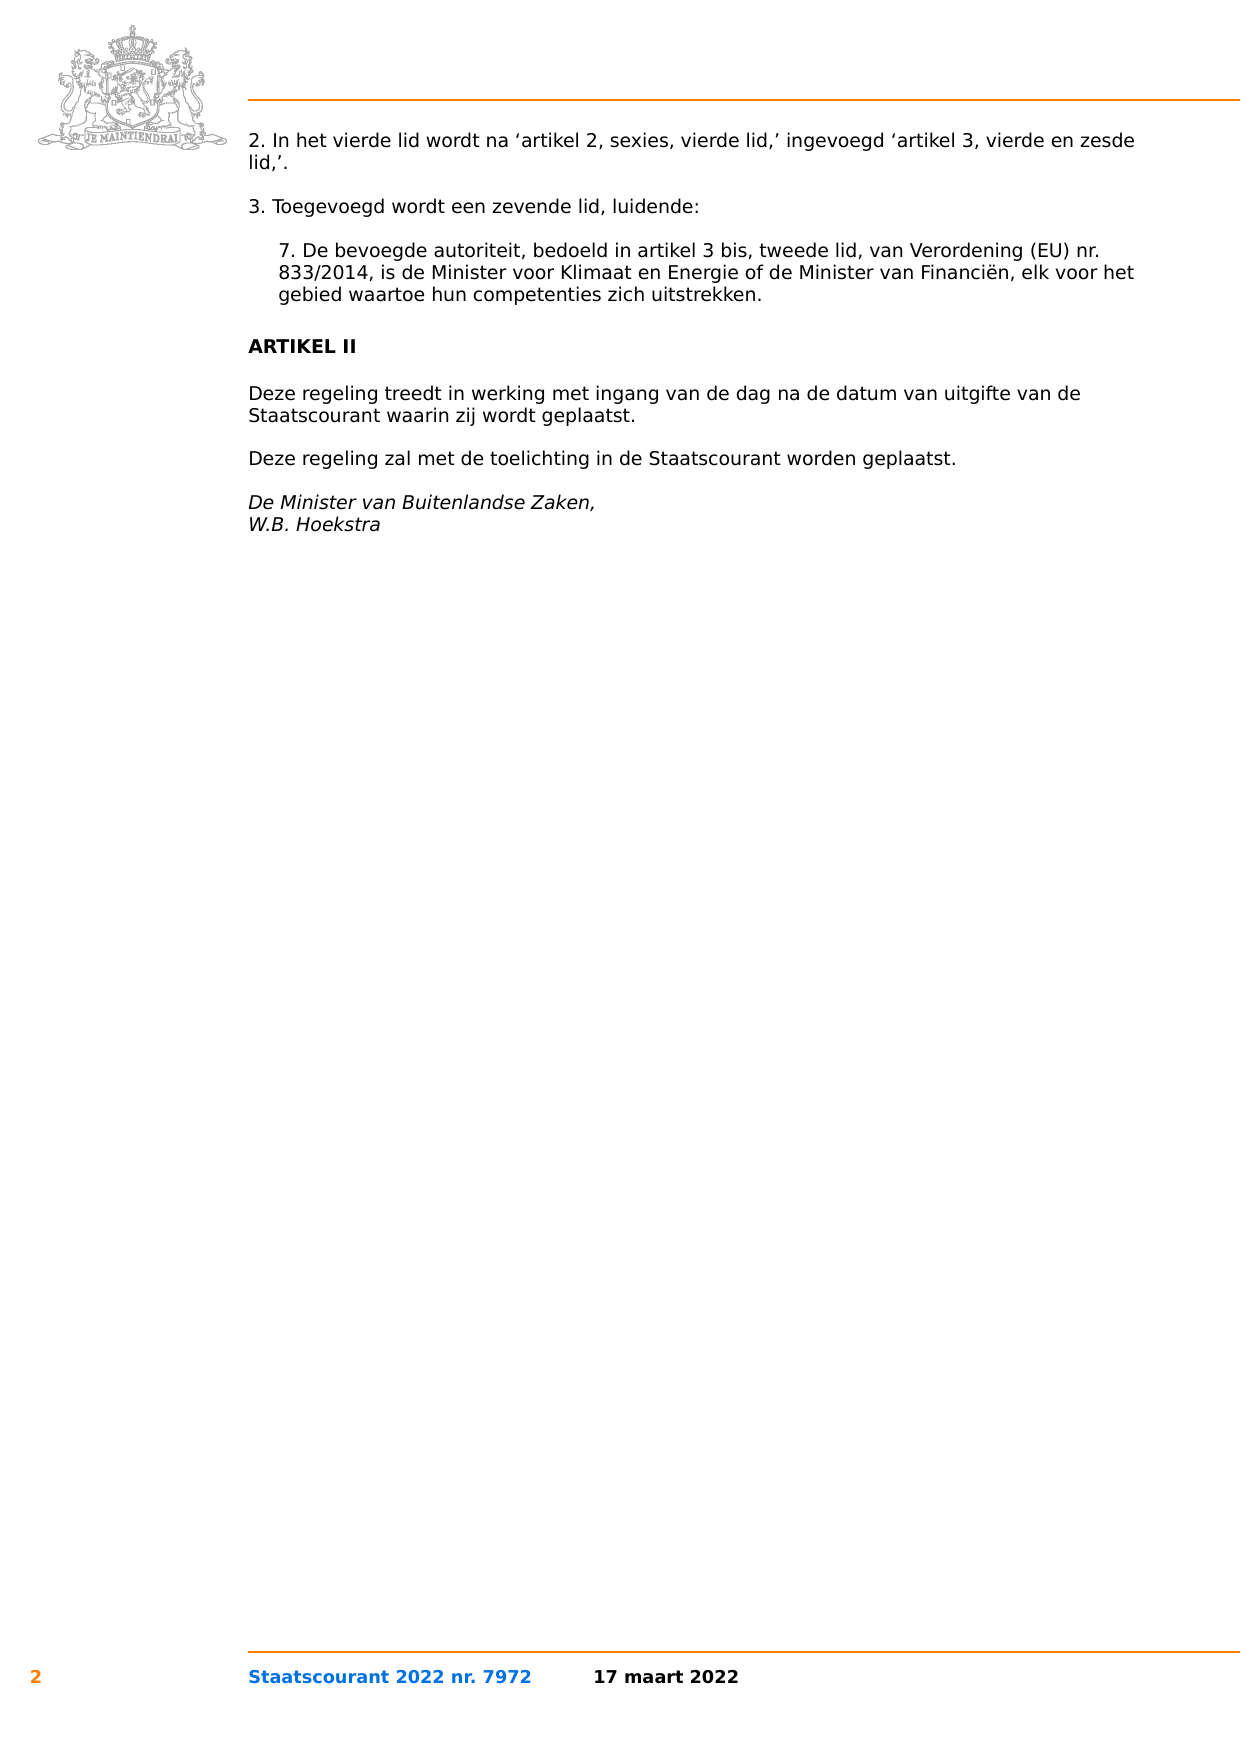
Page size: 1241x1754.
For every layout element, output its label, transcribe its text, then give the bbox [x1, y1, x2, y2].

text Deze regeling treedt in werking met ingang van de dag na de datum van uitgifte van de Staatscourant waarin zij wordt geplaatst. [248, 382, 1163, 426]
text Deze regeling zal met de toelichting in de Staatscourant worden geplaatst. [248, 448, 1163, 470]
text De Minister van Buitenlandse Zaken, W.B. Hoekstra [248, 492, 1163, 536]
picture [38, 25, 227, 150]
text 7. De bevoegde autoriteit, bedoeld in artikel 3 bis, tweede lid, van Verordening (EU) nr. 833/2014, is de Minister voor Klimaat en Energie of de Minister van Financiën, elk voor het gebied waartoe hun competenties zich uitstrekken. [278, 239, 1163, 306]
text 2. In het vierde lid wordt na ‘artikel 2, sexies, vierde lid,’ ingevoegd ‘artikel 3, vierde en zesde lid,’. [248, 130, 1163, 174]
text 3. Toegevoegd wordt een zevende lid, luidende: [248, 196, 1163, 218]
subtitle ARTIKEL II [248, 336, 1163, 357]
